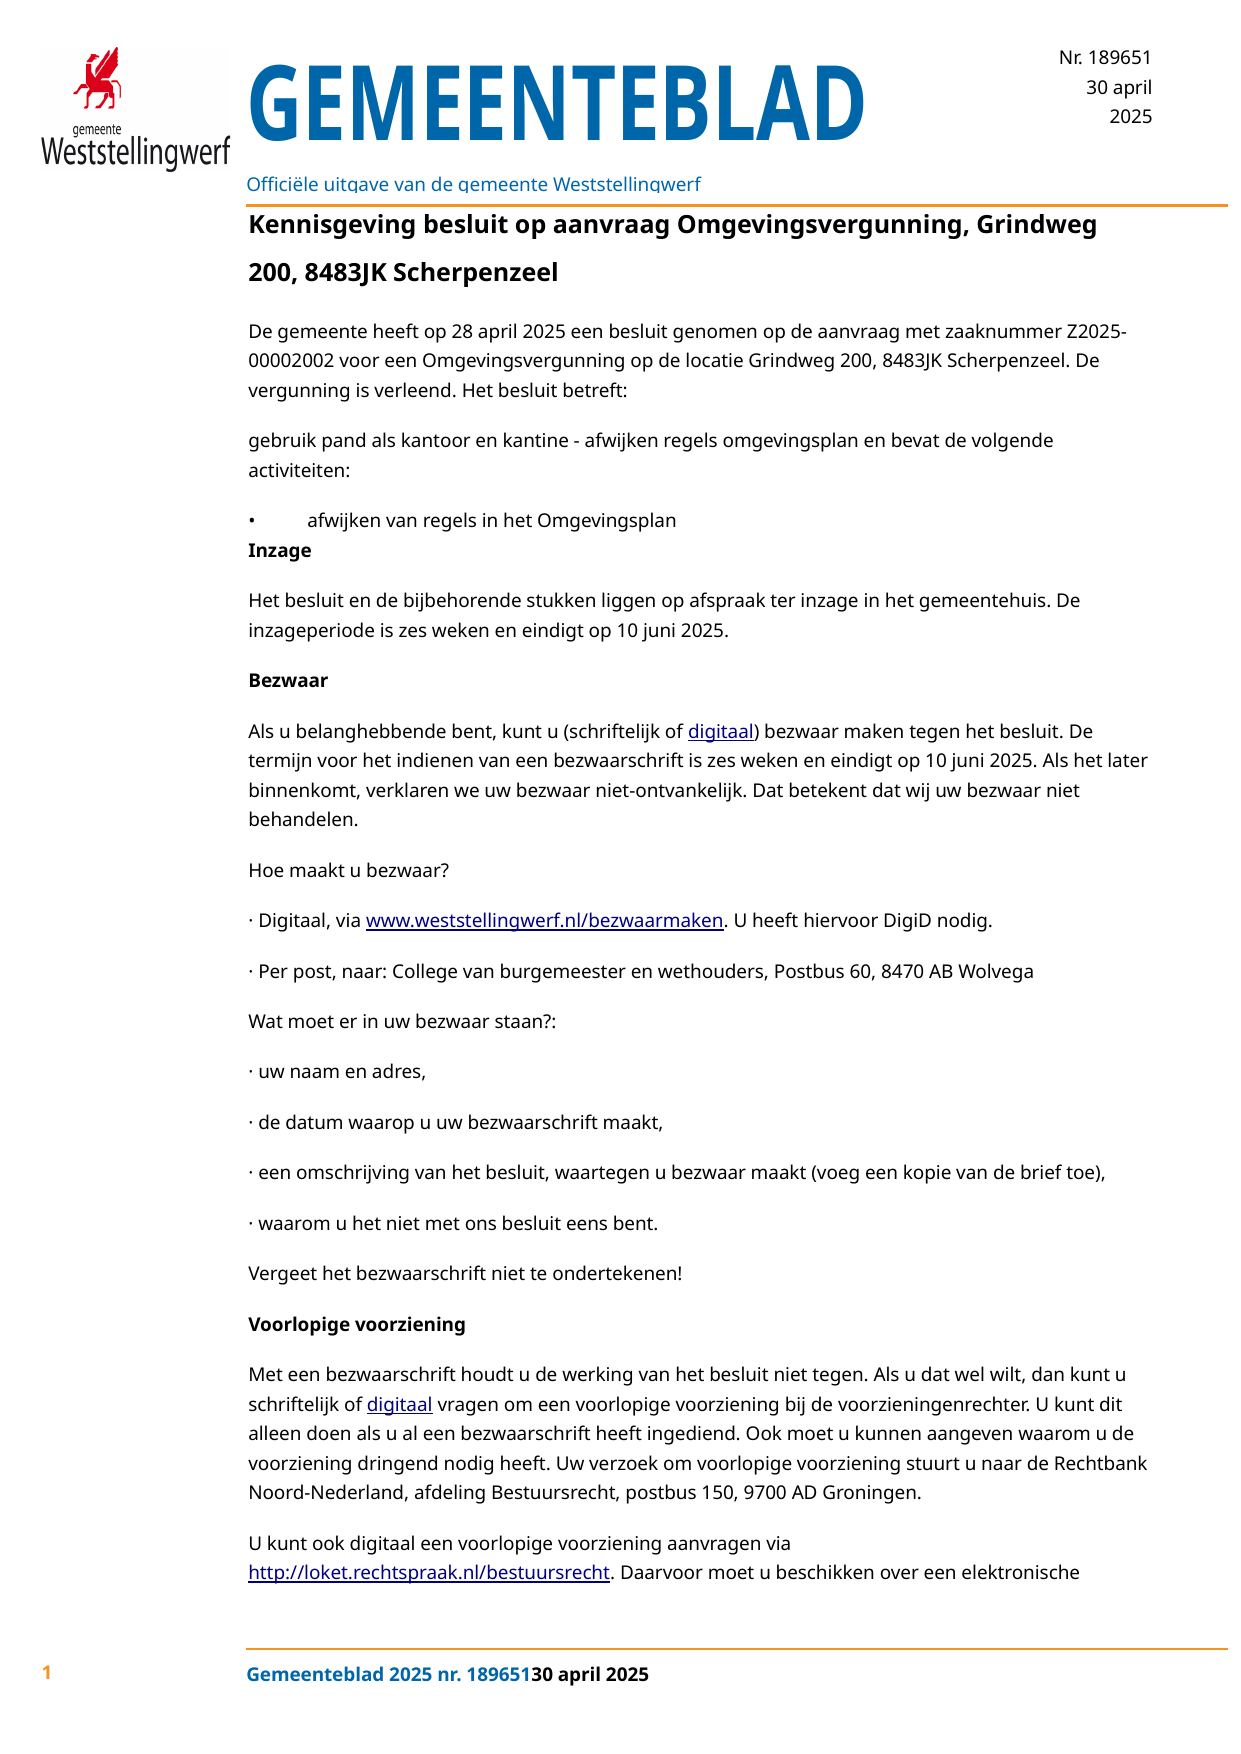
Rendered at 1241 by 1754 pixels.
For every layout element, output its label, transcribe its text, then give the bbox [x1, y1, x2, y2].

text · de datum waarop u uw bezwaarschrift maakt, [248, 1109, 1152, 1135]
text · uw naam en adres, [248, 1059, 1152, 1084]
text Het besluit en de bijbehorende stukken liggen op afspraak ter inzage in het gemeentehuis. De inzageperiode is zes weken en eindigt op 10 juni 2025. [248, 587, 1152, 643]
text U kunt ook digitaal een voorlopige voorziening aanvragen via http://loket.rechtspraak.nl/bestuursrecht. Daarvoor moet u beschikken over een elektronische [248, 1530, 1152, 1585]
text Hoe maakt u bezwaar? [248, 857, 1152, 883]
text Bezwaar [248, 667, 1152, 693]
text Voorlopige voorziening [248, 1311, 1152, 1337]
text · waarom u het niet met ons besluit eens bent. [248, 1210, 1152, 1236]
text Wat moet er in uw bezwaar staan?: [248, 1008, 1152, 1034]
text Kennisgeving besluit op aanvraag Omgevingsvergunning, Grindweg 200, 8483JK Scherpenzeel [248, 207, 1152, 288]
text Inzage [248, 537, 1152, 563]
text · een omschrijving van het besluit, waartegen u bezwaar maakt (voeg een kopie van de brief toe), [248, 1159, 1152, 1185]
picture [41, 47, 231, 172]
text gebruik pand als kantoor en kantine - afwijken regels omgevingsplan en bevat de volgende activiteiten: [248, 427, 1152, 483]
text · Per post, naar: College van burgemeester en wethouders, Postbus 60, 8470 AB Wolvega [248, 958, 1152, 984]
text Vergeet het bezwaarschrift niet te ondertekenen! [248, 1260, 1152, 1286]
text De gemeente heeft op 28 april 2025 een besluit genomen op de aanvraag met zaaknummer Z2025-00002002 voor een Omgevingsvergunning op de locatie Grindweg 200, 8483JK Scherpenzeel. De vergunning is verleend. Het besluit betreft: [248, 318, 1152, 403]
text Met een bezwaarschrift houdt u de werking van het besluit niet tegen. Als u dat wel wilt, dan kunt u schriftelijk of digitaal vragen om een voorlopige voorziening bij de voorzieningenrechter. U kunt dit alleen doen als u al een bezwaarschrift heeft ingediend. Ook moet u kunnen aangeven waarom u de voorziening dringend nodig heeft. Uw verzoek om voorlopige voorziening stuurt u naar de Rechtbank Noord-Nederland, afdeling Bestuursrecht, postbus 150, 9700 AD Groningen. [248, 1361, 1152, 1505]
list afwijken van regels in het Omgevingsplan [248, 507, 1152, 533]
text · Digitaal, via www.weststellingwerf.nl/bezwaarmaken. U heeft hiervoor DigiD nodig. [248, 907, 1152, 933]
text Als u belanghebbende bent, kunt u (schriftelijk of digitaal) bezwaar maken tegen het besluit. De termijn voor het indienen van een bezwaarschrift is zes weken en eindigt op 10 juni 2025. Als het later binnenkomt, verklaren we uw bezwaar niet-ontvankelijk. Dat betekent dat wij uw bezwaar niet behandelen. [248, 718, 1152, 832]
